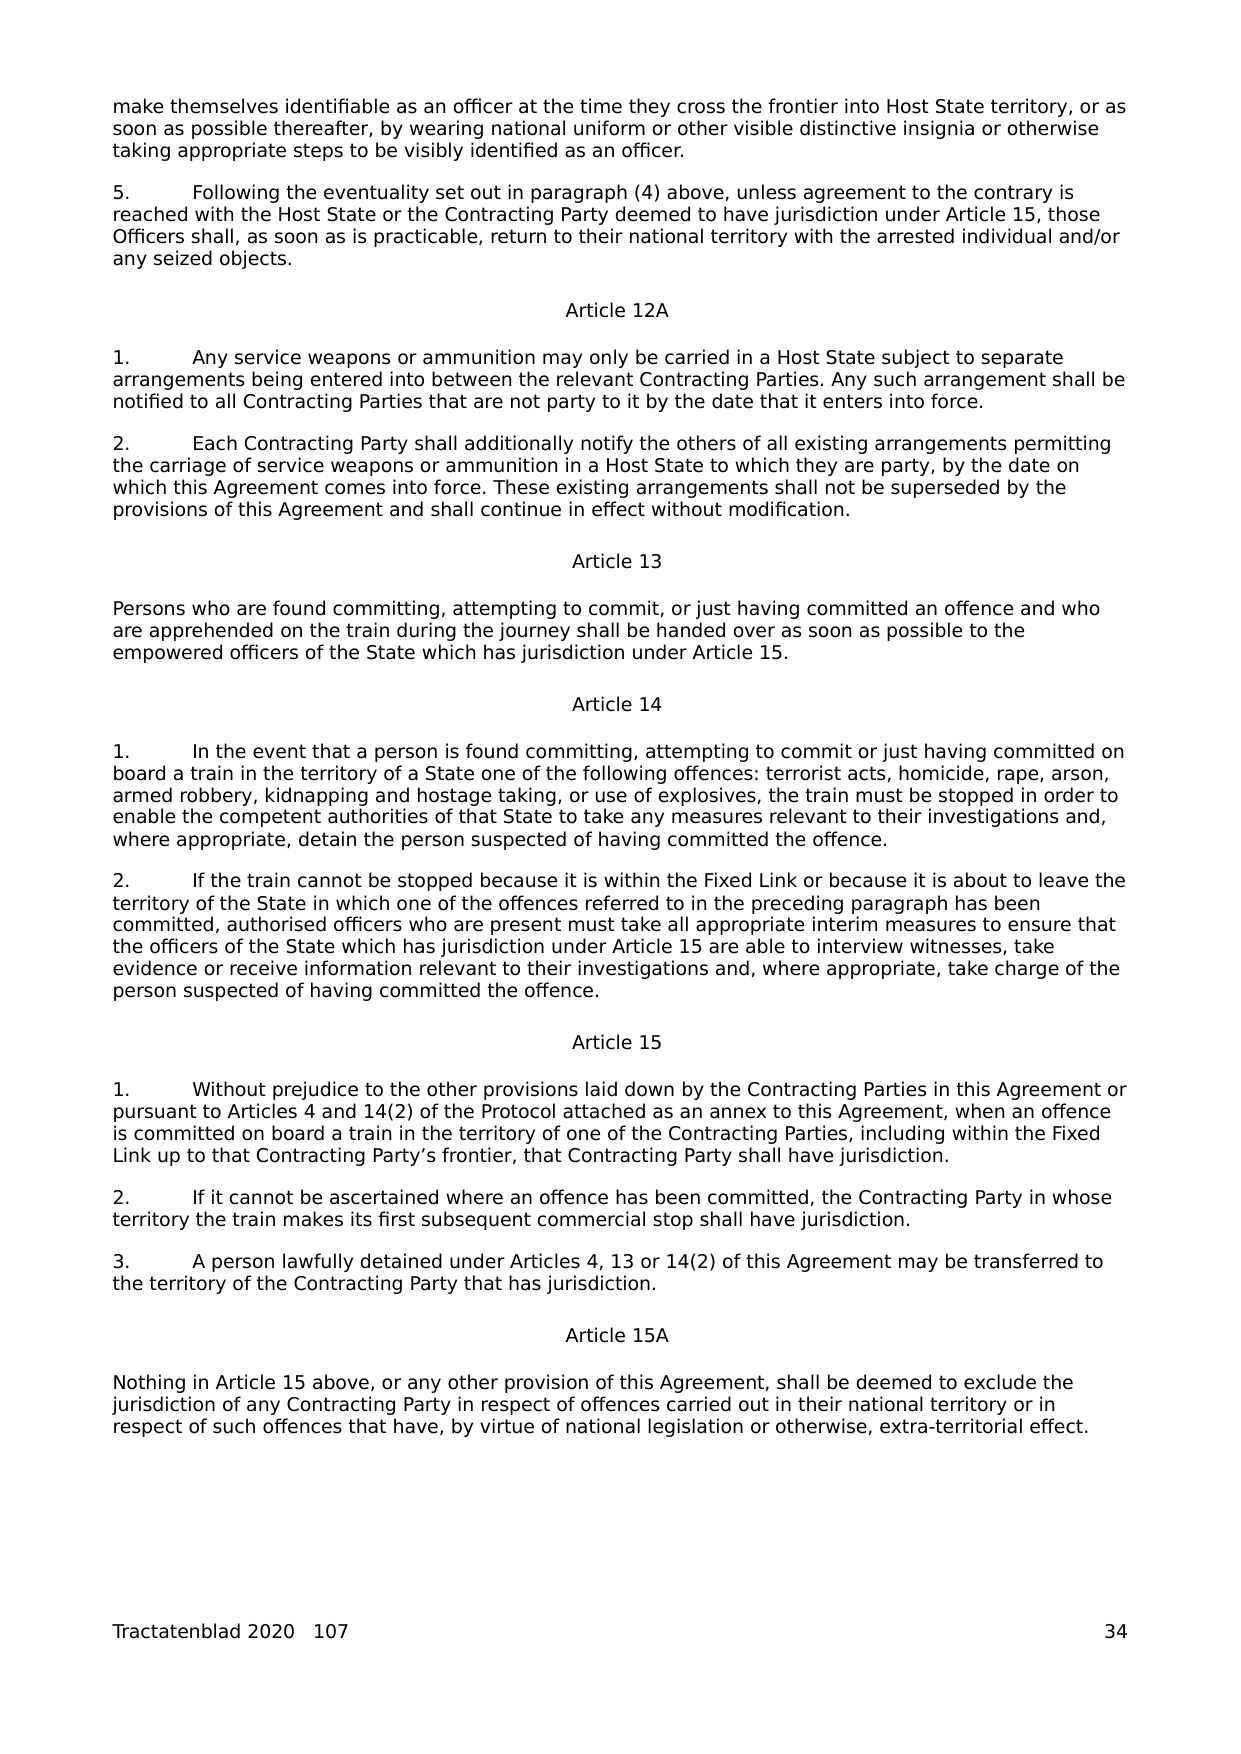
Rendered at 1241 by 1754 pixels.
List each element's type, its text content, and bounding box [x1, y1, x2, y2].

text 3. A person lawfully detained under Articles 4, 13 or 14(2) of this Agreement may be transferred to the territory of the Contracting Party that has jurisdiction. [112, 1251, 1128, 1295]
text 1. Without prejudice to the other provisions laid down by the Contracting Parties in this Agreement or pursuant to Articles 4 and 14(2) of the Protocol attached as an annex to this Agreement, when an offence is committed on board a train in the territory of one of the Contracting Parties, including within the Fixed Link up to that Contracting Party’s frontier, that Contracting Party shall have jurisdiction. [112, 1079, 1128, 1167]
subtitle Article 13 [112, 551, 1128, 573]
text Nothing in Article 15 above, or any other provision of this Agreement, shall be deemed to exclude the jurisdiction of any Contracting Party in respect of offences carried out in their national territory or in respect of such offences that have, by virtue of national legislation or otherwise, extra-territorial effect. [112, 1372, 1128, 1438]
text 2. Each Contracting Party shall additionally notify the others of all existing arrangements permitting the carriage of service weapons or ammunition in a Host State to which they are party, by the date on which this Agreement comes into force. These existing arrangements shall not be superseded by the provisions of this Agreement and shall continue in effect without modification. [112, 433, 1128, 521]
text Persons who are found committing, attempting to commit, or just having committed an offence and who are apprehended on the train during the journey shall be handed over as soon as possible to the empowered officers of the State which has jurisdiction under Article 15. [112, 598, 1128, 663]
subtitle Article 14 [112, 693, 1128, 716]
text 1. In the event that a person is found committing, attempting to commit or just having committed on board a train in the territory of a State one of the following offences: terrorist acts, homicide, rape, arson, armed robbery, kidnapping and hostage taking, or use of explosives, the train must be stopped in order to enable the competent authorities of that State to take any measures relevant to their investigations and, where appropriate, detain the person suspected of having committed the offence. [112, 741, 1128, 850]
text 2. If the train cannot be stopped because it is within the Fixed Link or because it is about to leave the territory of the State in which one of the offences referred to in the preceding paragraph has been committed, authorised officers who are present must take all appropriate interim measures to ensure that the officers of the State which has jurisdiction under Article 15 are able to interview witnesses, take evidence or receive information relevant to their investigations and, where appropriate, take charge of the person suspected of having committed the offence. [112, 870, 1128, 1002]
subtitle Article 15A [112, 1325, 1128, 1347]
text 1. Any service weapons or ammunition may only be carried in a Host State subject to separate arrangements being entered into between the relevant Contracting Parties. Any such arrangement shall be notified to all Contracting Parties that are not party to it by the date that it enters into force. [112, 347, 1128, 413]
subtitle Article 12A [112, 300, 1128, 322]
text 2. If it cannot be ascertained where an offence has been committed, the Contracting Party in whose territory the train makes its first subsequent commercial stop shall have jurisdiction. [112, 1187, 1128, 1231]
text make themselves identifiable as an officer at the time they cross the frontier into Host State territory, or as soon as possible thereafter, by wearing national uniform or other visible distinctive insignia or otherwise taking appropriate steps to be visibly identified as an officer. [112, 96, 1128, 162]
subtitle Article 15 [112, 1032, 1128, 1054]
text 5. Following the eventuality set out in paragraph (4) above, unless agreement to the contrary is reached with the Host State or the Contracting Party deemed to have jurisdiction under Article 15, those Officers shall, as soon as is practicable, return to their national territory with the arrested individual and/or any seized objects. [112, 182, 1128, 270]
